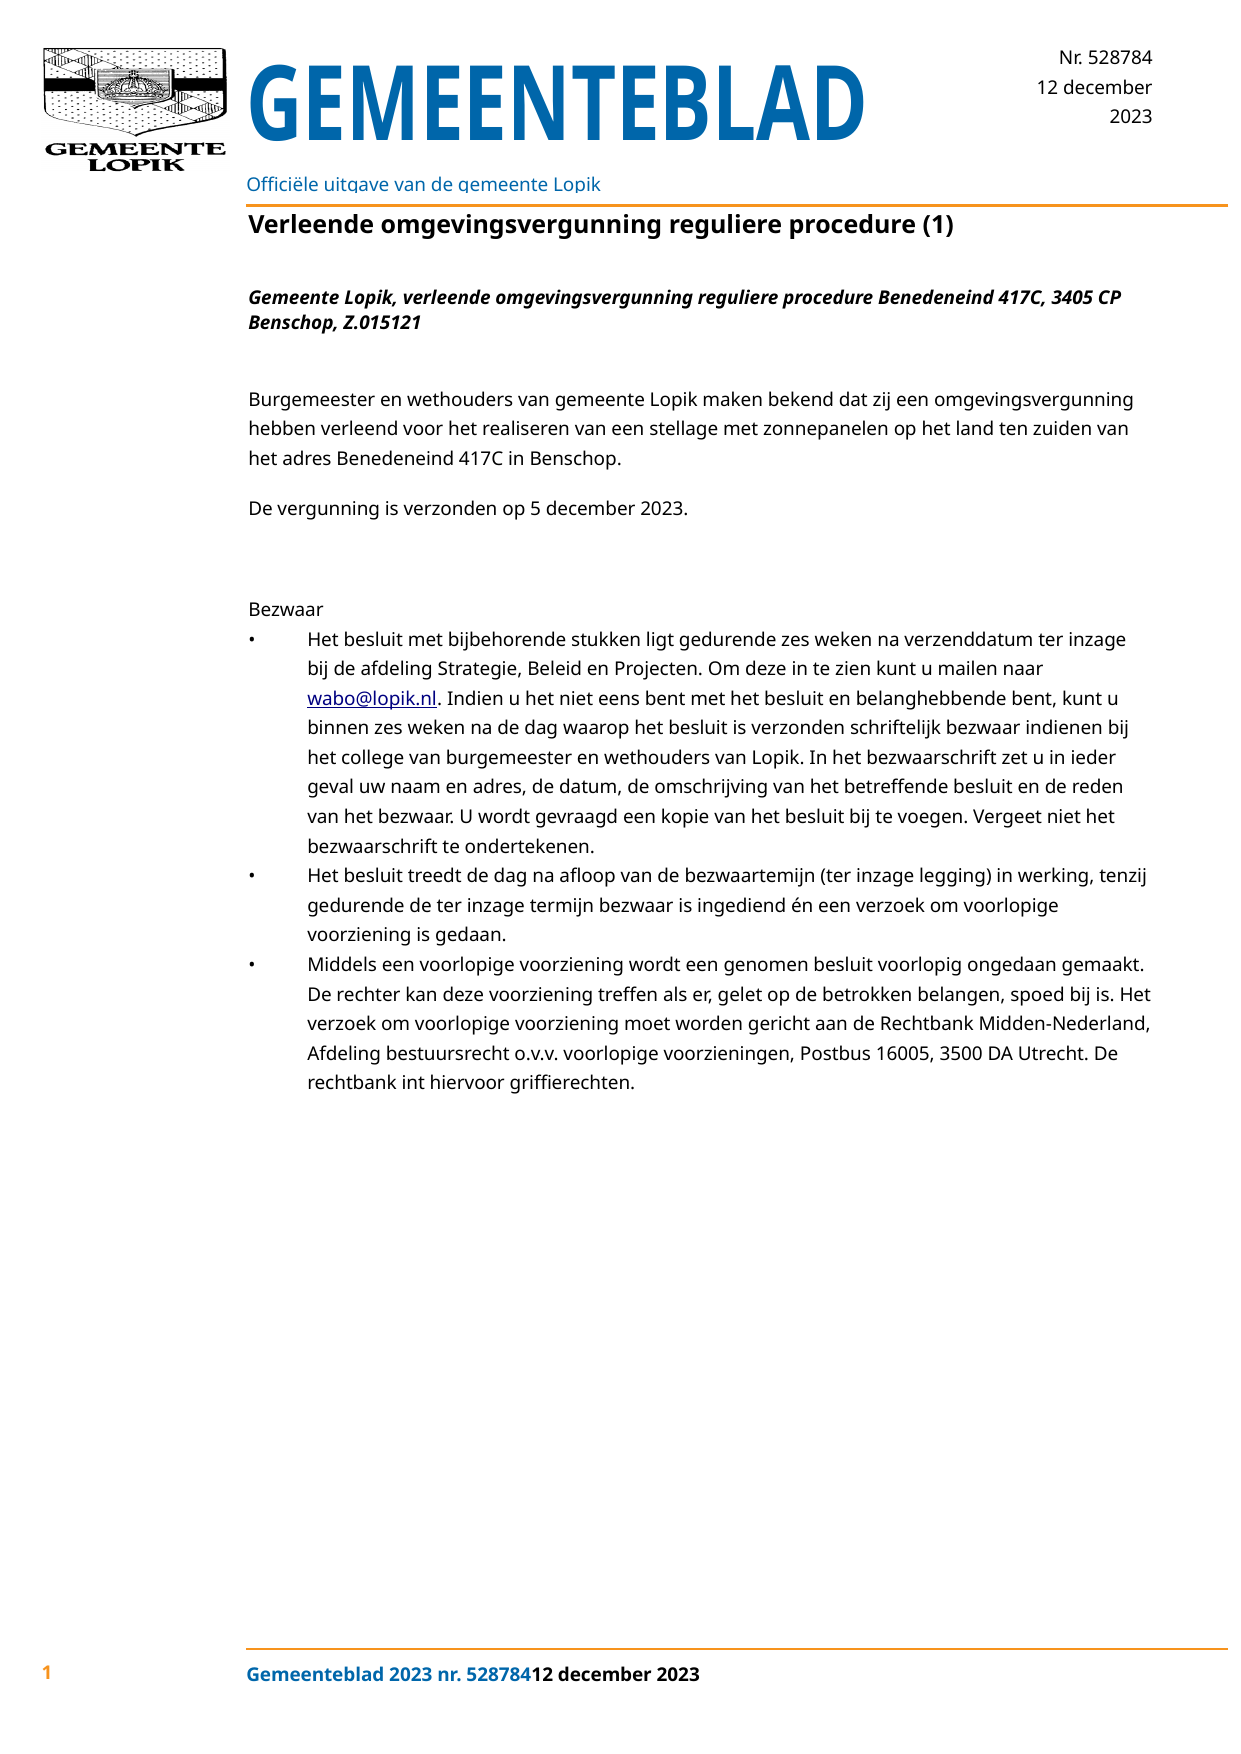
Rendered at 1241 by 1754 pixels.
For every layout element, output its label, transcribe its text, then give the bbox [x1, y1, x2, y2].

list Het besluit treedt de dag na afloop van de bezwaartemijn (ter inzage legging) in werking, tenzij gedurende de ter inzage termijn bezwaar is ingediend én een verzoek om voorlopige voorziening is gedaan. [248, 862, 1152, 947]
text Verleende omgevingsvergunning reguliere procedure (1) [248, 207, 1152, 241]
list Het besluit met bijbehorende stukken ligt gedurende zes weken na verzenddatum ter inzage bij de afdeling Strategie, Beleid en Projecten. Om deze in te zien kunt u mailen naar wabo@lopik.nl. Indien u het niet eens bent met het besluit en belanghebbende bent, kunt u binnen zes weken na de dag waarop het besluit is verzonden schriftelijk bezwaar indienen bij het college van burgemeester en wethouders van Lopik. In het bezwaarschrift zet u in ieder geval uw naam en adres, de datum, de omschrijving van het betreffende besluit en de reden van het bezwaar. U wordt gevraagd een kopie van het besluit bij te voegen. Vergeet niet het bezwaarschrift te ondertekenen. [248, 626, 1152, 858]
picture [41, 47, 231, 172]
list Middels een voorlopige voorziening wordt een genomen besluit voorlopig ongedaan gemaakt. De rechter kan deze voorziening treffen als er, gelet op de betrokken belangen, spoed bij is. Het verzoek om voorlopige voorziening moet worden gericht aan de Rechtbank Midden-Nederland, Afdeling bestuursrecht o.v.v. voorlopige voorzieningen, Postbus 16005, 3500 DA Utrecht. De rechtbank int hiervoor griffierechten. [248, 951, 1152, 1095]
text Bezwaar [248, 596, 1152, 622]
text Gemeente Lopik, verleende omgevingsvergunning reguliere procedure Benedeneind 417C, 3405 CP Benschop, Z.015121 [248, 284, 1152, 335]
text De vergunning is verzonden op 5 december 2023. [248, 495, 1152, 521]
text Burgemeester en wethouders van gemeente Lopik maken bekend dat zij een omgevingsvergunning hebben verleend voor het realiseren van een stellage met zonnepanelen op het land ten zuiden van het adres Benedeneind 417C in Benschop. [248, 386, 1152, 471]
